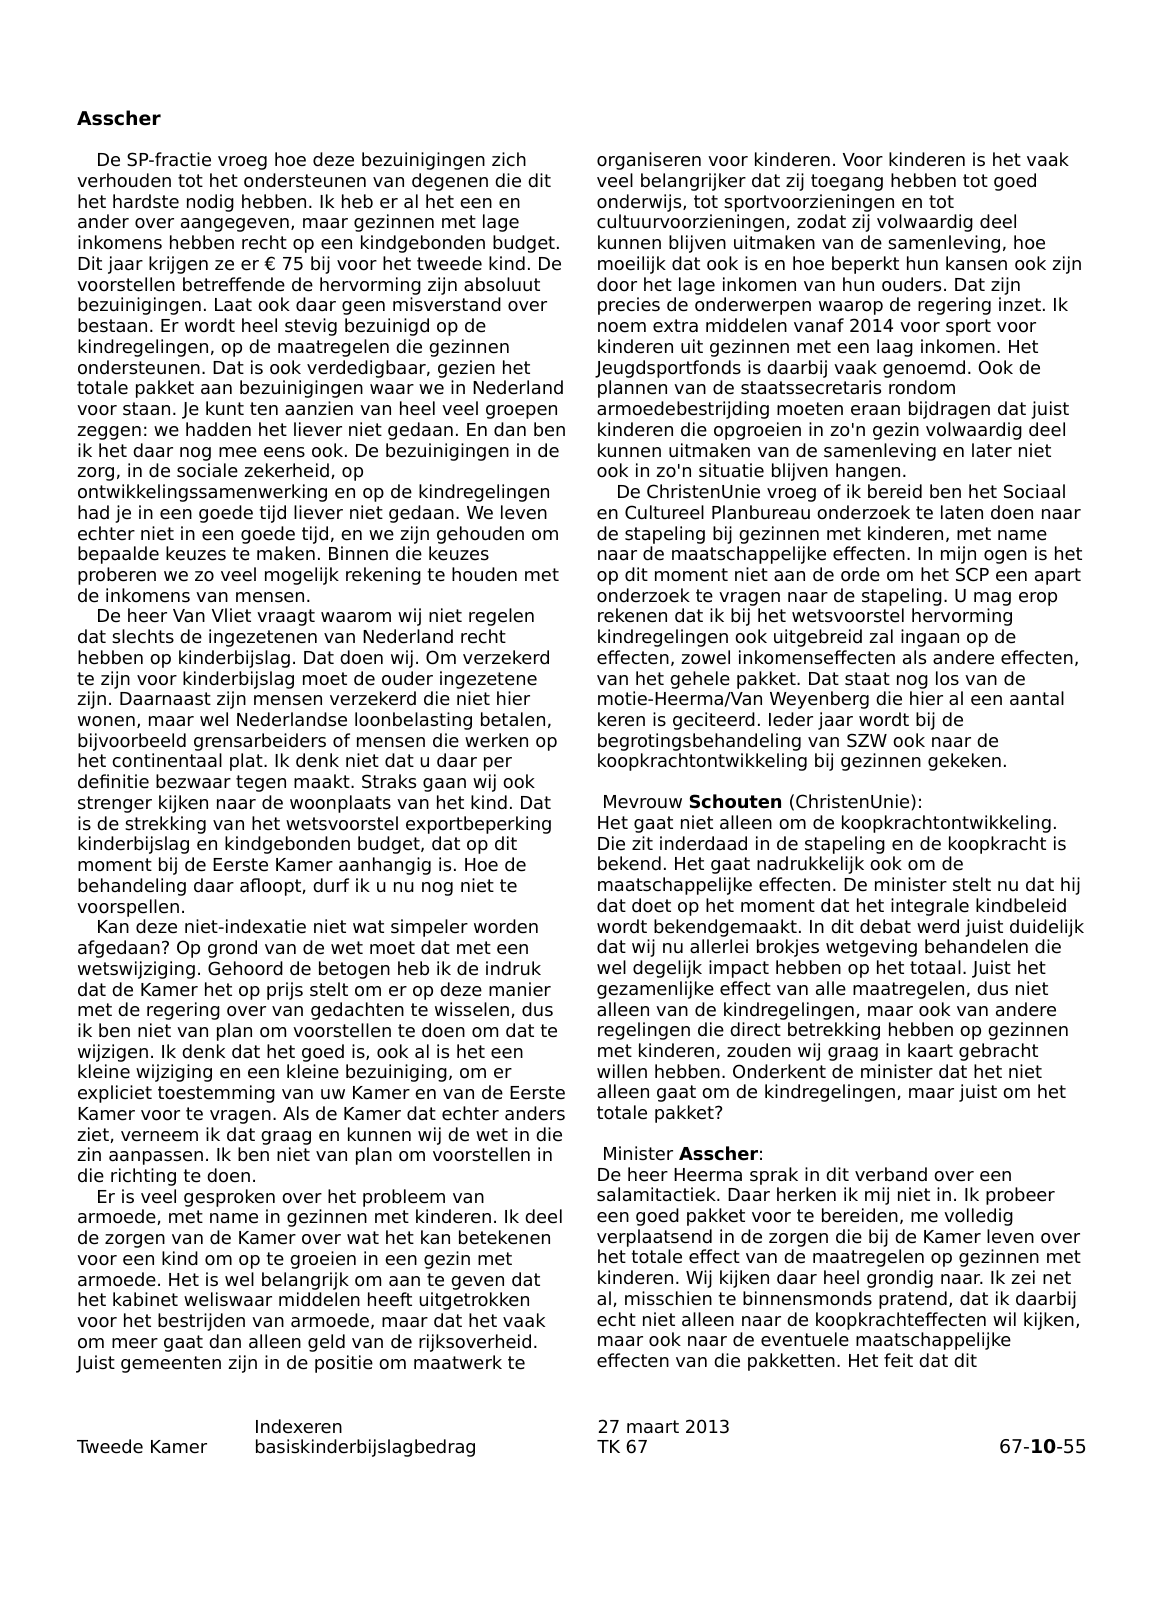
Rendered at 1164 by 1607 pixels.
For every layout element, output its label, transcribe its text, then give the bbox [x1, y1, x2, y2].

text De ChristenUnie vroeg of ik bereid ben het Sociaal en Cultureel Planbureau onderzoek te laten doen naar de stapeling bij gezinnen met kinderen, met name naar de maatschappelijke effecten. In mijn ogen is het op dit moment niet aan de orde om het SCP een apart onderzoek te vragen naar de stapeling. U mag erop rekenen dat ik bij het wetsvoorstel hervorming kindregelingen ook uitgebreid zal ingaan op de effecten, zowel inkomenseffecten als andere effecten, van het gehele pakket. Dat staat nog los van de motie-Heerma/Van Weyenberg die hier al een aantal keren is geciteerd. Ieder jaar wordt bij de begrotingsbehandeling van SZW ook naar de koopkrachtontwikkeling bij gezinnen gekeken. [596, 482, 1087, 772]
text De heer Heerma sprak in dit verband over een salamitactiek. Daar herken ik mij niet in. Ik probeer een goed pakket voor te bereiden, me volledig verplaatsend in de zorgen die bij de Kamer leven over het totale effect van de maatregelen op gezinnen met kinderen. Wij kijken daar heel grondig naar. Ik zei net al, misschien te binnensmonds pratend, dat ik daarbij echt niet alleen naar de koopkrachteffecten wil kijken, maar ook naar de eventuele maatschappelijke effecten van die pakketten. Het feit dat dit [596, 1164, 1087, 1372]
text organiseren voor kinderen. Voor kinderen is het vaak veel belangrijker dat zij toegang hebben tot goed onderwijs, tot sportvoorzieningen en tot cultuurvoorzieningen, zodat zij volwaardig deel kunnen blijven uitmaken van de samenleving, hoe moeilijk dat ook is en hoe beperkt hun kansen ook zijn door het lage inkomen van hun ouders. Dat zijn precies de onderwerpen waarop de regering inzet. Ik noem extra middelen vanaf 2014 voor sport voor kinderen uit gezinnen met een laag inkomen. Het Jeugdsportfonds is daarbij vaak genoemd. Ook de plannen van de staatssecretaris rondom armoedebestrijding moeten eraan bijdragen dat juist kinderen die opgroeien in zo'n gezin volwaardig deel kunnen uitmaken van de samenleving en later niet ook in zo'n situatie blijven hangen. [596, 150, 1087, 482]
text Er is veel gesproken over het probleem van armoede, met name in gezinnen met kinderen. Ik deel de zorgen van de Kamer over wat het kan betekenen voor een kind om op te groeien in een gezin met armoede. Het is wel belangrijk om aan te geven dat het kabinet weliswaar middelen heeft uitgetrokken voor het bestrijden van armoede, maar dat het vaak om meer gaat dan alleen geld van de rijksoverheid. Juist gemeenten zijn in de positie om maatwerk te [77, 1187, 567, 1373]
text De SP-fractie vroeg hoe deze bezuinigingen zich verhouden tot het ondersteunen van degenen die dit het hardste nodig hebben. Ik heb er al het een en ander over aangegeven, maar gezinnen met lage inkomens hebben recht op een kindgebonden budget. Dit jaar krijgen ze er € 75 bij voor het tweede kind. De voorstellen betreffende de hervorming zijn absoluut bezuinigingen. Laat ook daar geen misverstand over bestaan. Er wordt heel stevig bezuinigd op de kindregelingen, op de maatregelen die gezinnen ondersteunen. Dat is ook verdedigbaar, gezien het totale pakket aan bezuinigingen waar we in Nederland voor staan. Je kunt ten aanzien van heel veel groepen zeggen: we hadden het liever niet gedaan. En dan ben ik het daar nog mee eens ook. De bezuinigingen in de zorg, in de sociale zekerheid, op ontwikkelingssamenwerking en op de kindregelingen had je in een goede tijd liever niet gedaan. We leven echter niet in een goede tijd, en we zijn gehouden om bepaalde keuzes te maken. Binnen die keuzes proberen we zo veel mogelijk rekening te houden met de inkomens van mensen. [77, 150, 567, 606]
text De heer Van Vliet vraagt waarom wij niet regelen dat slechts de ingezetenen van Nederland recht hebben op kinderbijslag. Dat doen wij. Om verzekerd te zijn voor kinderbijslag moet de ouder ingezetene zijn. Daarnaast zijn mensen verzekerd die niet hier wonen, maar wel Nederlandse loonbelasting betalen, bijvoorbeeld grensarbeiders of mensen die werken op het continentaal plat. Ik denk niet dat u daar per definitie bezwaar tegen maakt. Straks gaan wij ook strenger kijken naar de woonplaats van het kind. Dat is de strekking van het wetsvoorstel exportbeperking kinderbijslag en kindgebonden budget, dat op dit moment bij de Eerste Kamer aanhangig is. Hoe de behandeling daar afloopt, durf ik u nu nog niet te voorspellen. [77, 606, 567, 917]
text Minister Asscher: [596, 1144, 1087, 1164]
text Het gaat niet alleen om de koopkrachtontwikkeling. Die zit inderdaad in de stapeling en de koopkracht is bekend. Het gaat nadrukkelijk ook om de maatschappelijke effecten. De minister stelt nu dat hij dat doet op het moment dat het integrale kindbeleid wordt bekendgemaakt. In dit debat werd juist duidelijk dat wij nu allerlei brokjes wetgeving behandelen die wel degelijk impact hebben op het totaal. Juist het gezamenlijke effect van alle maatregelen, dus niet alleen van de kindregelingen, maar ook van andere regelingen die direct betrekking hebben op gezinnen met kinderen, zouden wij graag in kaart gebracht willen hebben. Onderkent de minister dat het niet alleen gaat om de kindregelingen, maar juist om het totale pakket? [596, 813, 1087, 1124]
text Kan deze niet-indexatie niet wat simpeler worden afgedaan? Op grond van de wet moet dat met een wetswijziging. Gehoord de betogen heb ik de indruk dat de Kamer het op prijs stelt om er op deze manier met de regering over van gedachten te wisselen, dus ik ben niet van plan om voorstellen te doen om dat te wijzigen. Ik denk dat het goed is, ook al is het een kleine wijziging en een kleine bezuiniging, om er expliciet toestemming van uw Kamer en van de Eerste Kamer voor te vragen. Als de Kamer dat echter anders ziet, verneem ik dat graag en kunnen wij de wet in die zin aanpassen. Ik ben niet van plan om voorstellen in die richting te doen. [77, 917, 567, 1187]
text Mevrouw Schouten (ChristenUnie): [596, 792, 1087, 813]
